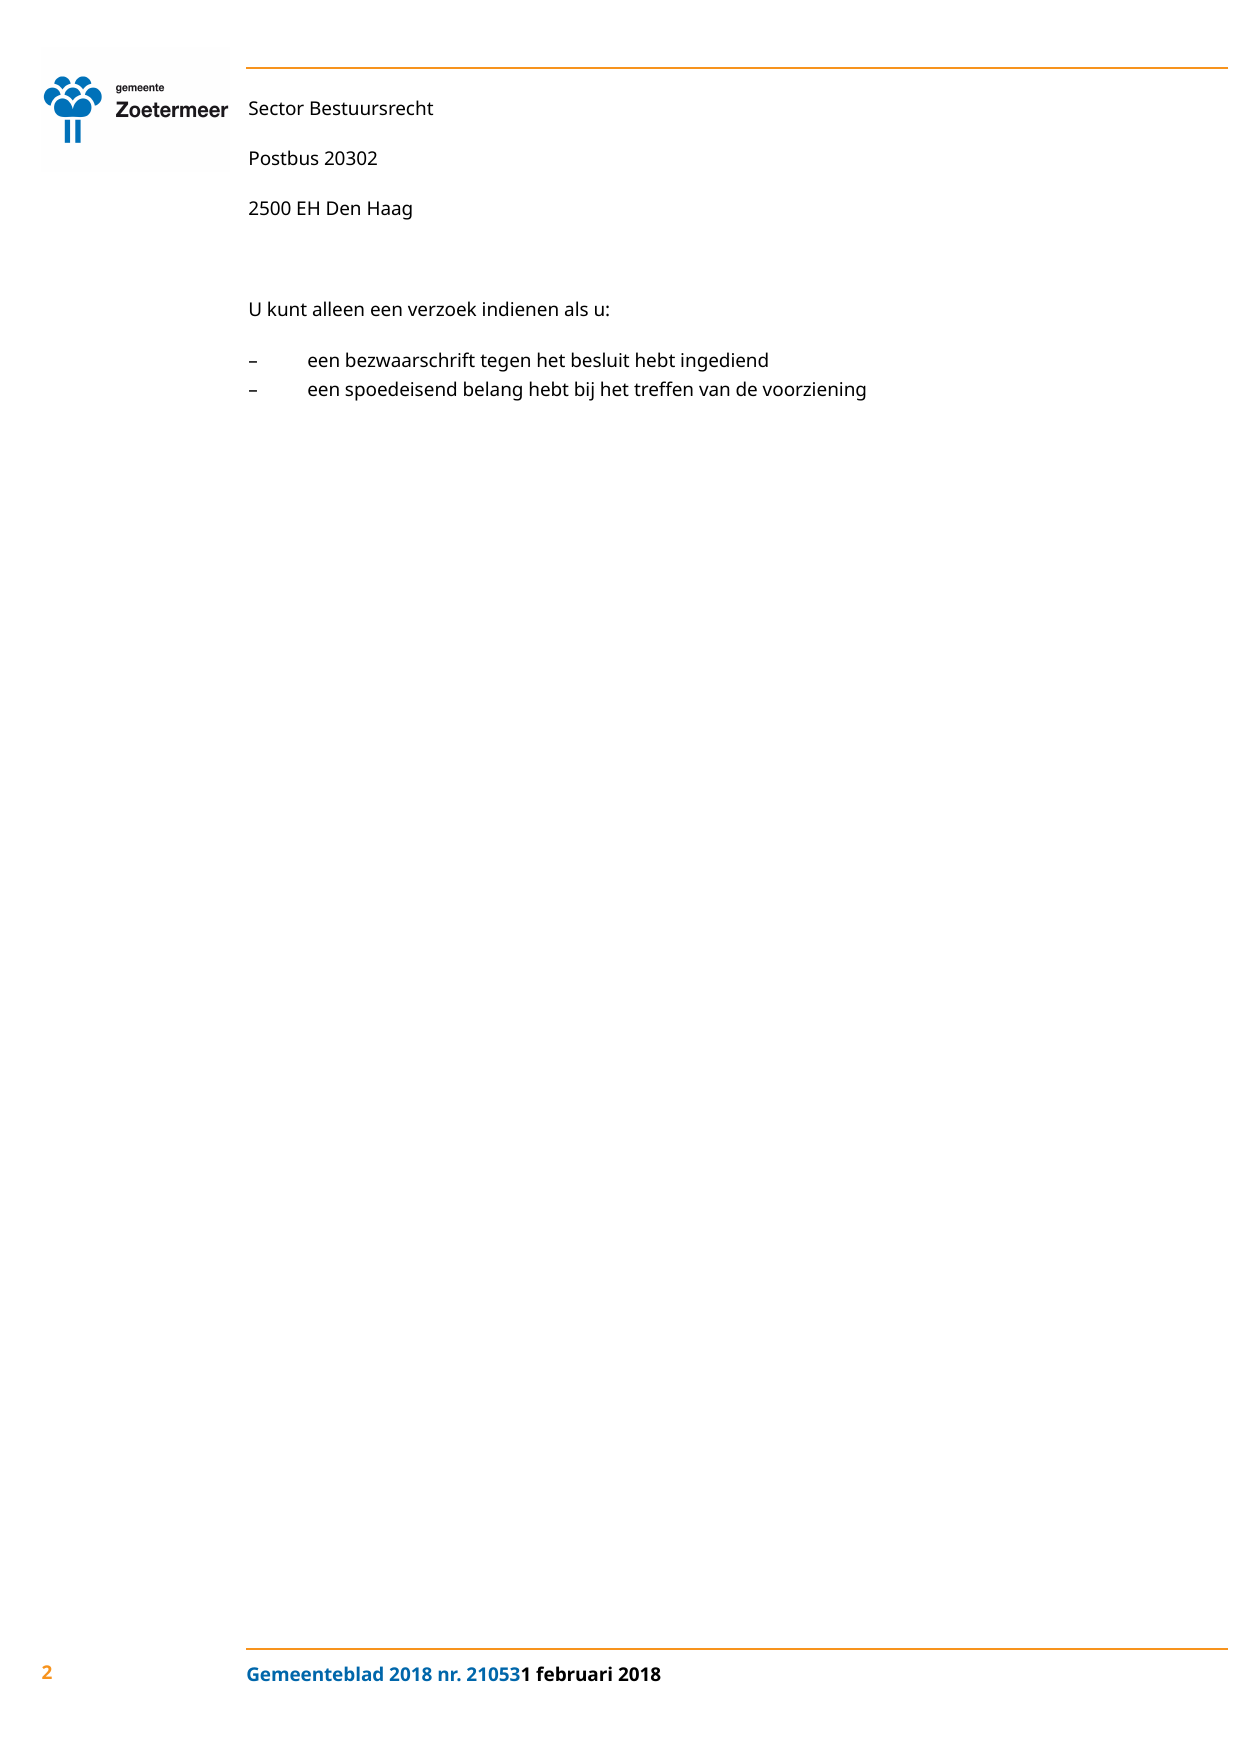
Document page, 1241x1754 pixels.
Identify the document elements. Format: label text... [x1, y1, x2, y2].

list een bezwaarschrift tegen het besluit hebt ingediend [248, 347, 1152, 373]
text U kunt alleen een verzoek indienen als u: [248, 296, 1152, 322]
text Sector Bestuursrecht [248, 95, 1152, 121]
list een spoedeisend belang hebt bij het treffen van de voorziening [248, 376, 1152, 402]
text 2500 EH Den Haag [248, 196, 1152, 221]
picture [41, 47, 231, 172]
text Postbus 20302 [248, 145, 1152, 171]
